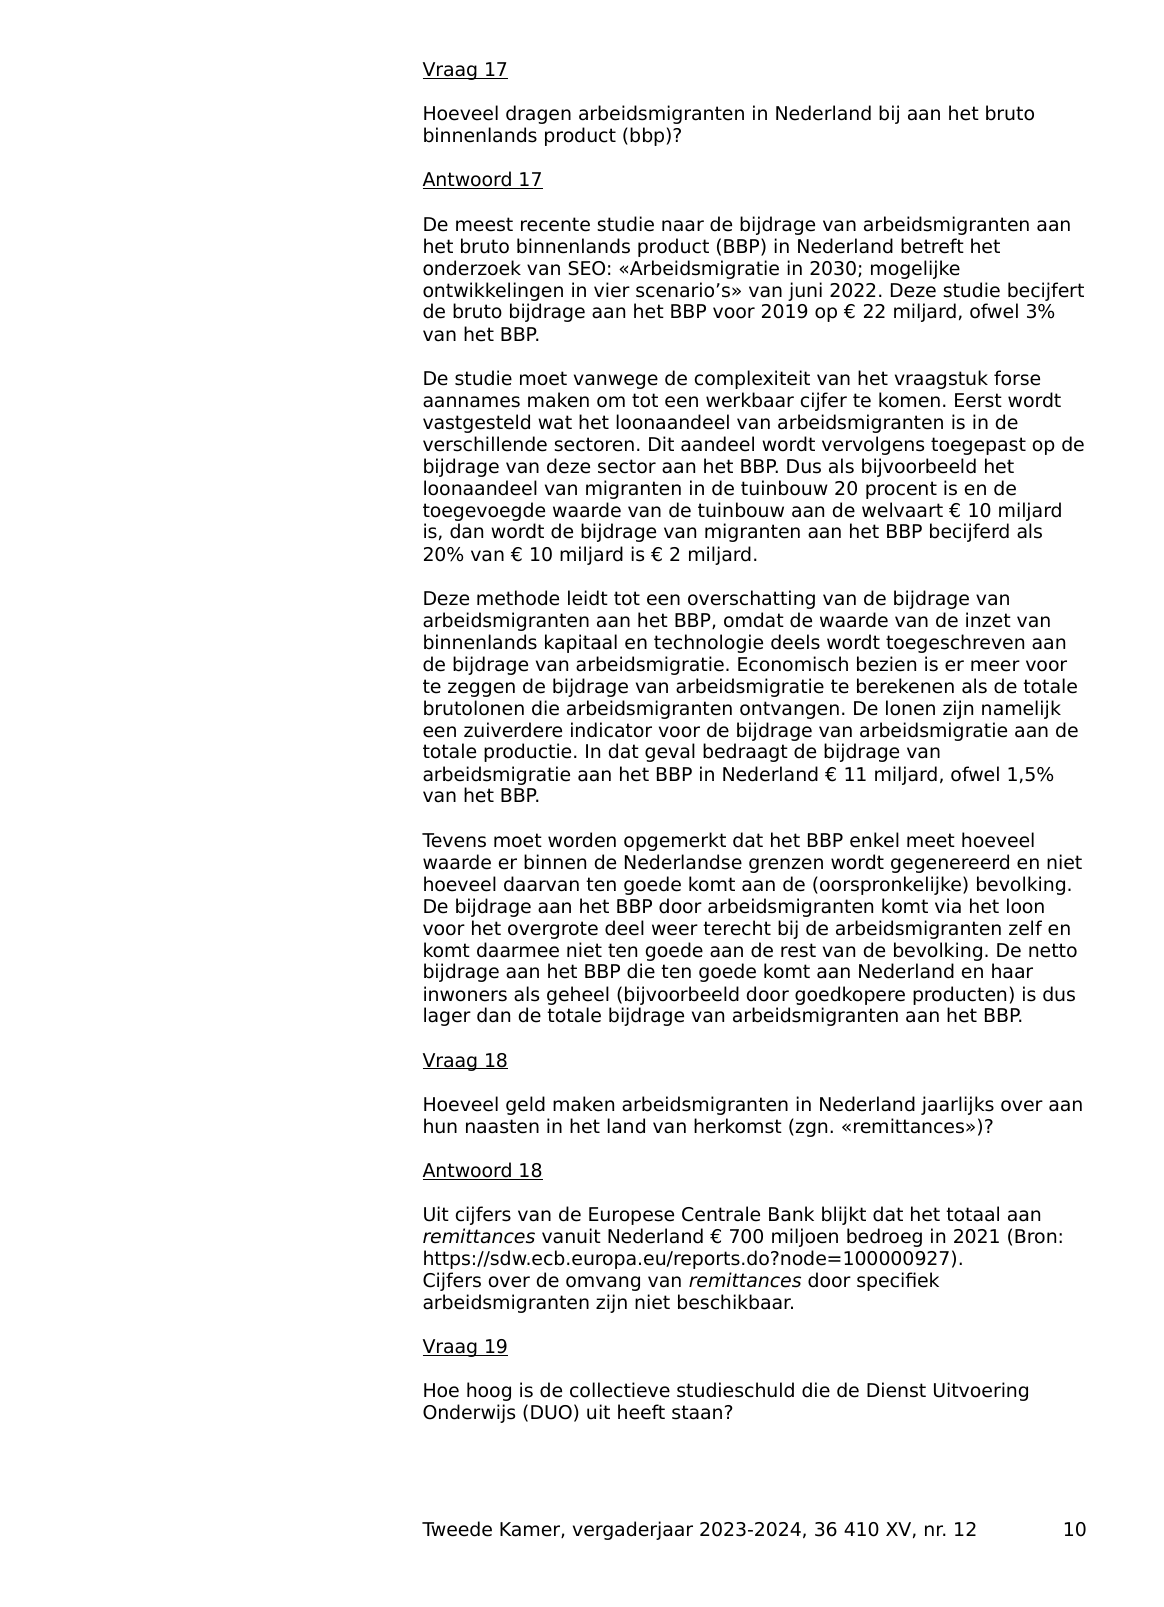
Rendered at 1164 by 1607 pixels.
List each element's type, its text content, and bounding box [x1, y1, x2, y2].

text De meest recente studie naar de bijdrage van arbeidsmigranten aan het bruto binnenlands product (BBP) in Nederland betreft het onderzoek van SEO: «Arbeidsmigratie in 2030; mogelijke ontwikkelingen in vier scenario’s» van juni 2022. Deze studie becijfert de bruto bijdrage aan het BBP voor 2019 op € 22 miljard, ofwel 3% van het BBP. [422, 213, 1087, 345]
text Tevens moet worden opgemerkt dat het BBP enkel meet hoeveel waarde er binnen de Nederlandse grenzen wordt gegenereerd en niet hoeveel daarvan ten goede komt aan de (oorspronkelijke) bevolking. De bijdrage aan het BBP door arbeidsmigranten komt via het loon voor het overgrote deel weer terecht bij de arbeidsmigranten zelf en komt daarmee niet ten goede aan de rest van de bevolking. De netto bijdrage aan het BBP die ten goede komt aan Nederland en haar inwoners als geheel (bijvoorbeeld door goedkopere producten) is dus lager dan de totale bijdrage van arbeidsmigranten aan het BBP. [422, 829, 1087, 1027]
text Uit cijfers van de Europese Centrale Bank blijkt dat het totaal aan remittances vanuit Nederland € 700 miljoen bedroeg in 2021 (Bron: https://sdw.ecb.europa.eu/reports.do?node=100000927). [422, 1204, 1087, 1270]
text Cijfers over de omvang van remittances door specifiek arbeidsmigranten zijn niet beschikbaar. [422, 1270, 1087, 1314]
subtitle Antwoord 17 [422, 169, 1087, 191]
text Hoe hoog is de collectieve studieschuld die de Dienst Uitvoering Onderwijs (DUO) uit heeft staan? [422, 1380, 1087, 1424]
subtitle Antwoord 18 [422, 1160, 1087, 1182]
text Deze methode leidt tot een overschatting van de bijdrage van arbeidsmigranten aan het BBP, omdat de waarde van de inzet van binnenlands kapitaal en technologie deels wordt toegeschreven aan de bijdrage van arbeidsmigratie. Economisch bezien is er meer voor te zeggen de bijdrage van arbeidsmigratie te berekenen als de totale brutolonen die arbeidsmigranten ontvangen. De lonen zijn namelijk een zuiverdere indicator voor de bijdrage van arbeidsmigratie aan de totale productie. In dat geval bedraagt de bijdrage van arbeidsmigratie aan het BBP in Nederland € 11 miljard, ofwel 1,5% van het BBP. [422, 588, 1087, 807]
text Hoeveel dragen arbeidsmigranten in Nederland bij aan het bruto binnenlands product (bbp)? [422, 103, 1087, 147]
subtitle Vraag 18 [422, 1049, 1087, 1072]
text Hoeveel geld maken arbeidsmigranten in Nederland jaarlijks over aan hun naasten in het land van herkomst (zgn. «remittances»)? [422, 1094, 1087, 1138]
subtitle Vraag 19 [422, 1336, 1087, 1358]
subtitle Vraag 17 [422, 59, 1087, 81]
text De studie moet vanwege de complexiteit van het vraagstuk forse aannames maken om tot een werkbaar cijfer te komen. Eerst wordt vastgesteld wat het loonaandeel van arbeidsmigranten is in de verschillende sectoren. Dit aandeel wordt vervolgens toegepast op de bijdrage van deze sector aan het BBP. Dus als bijvoorbeeld het loonaandeel van migranten in de tuinbouw 20 procent is en de toegevoegde waarde van de tuinbouw aan de welvaart € 10 miljard is, dan wordt de bijdrage van migranten aan het BBP becijferd als 20% van € 10 miljard is € 2 miljard. [422, 368, 1087, 565]
